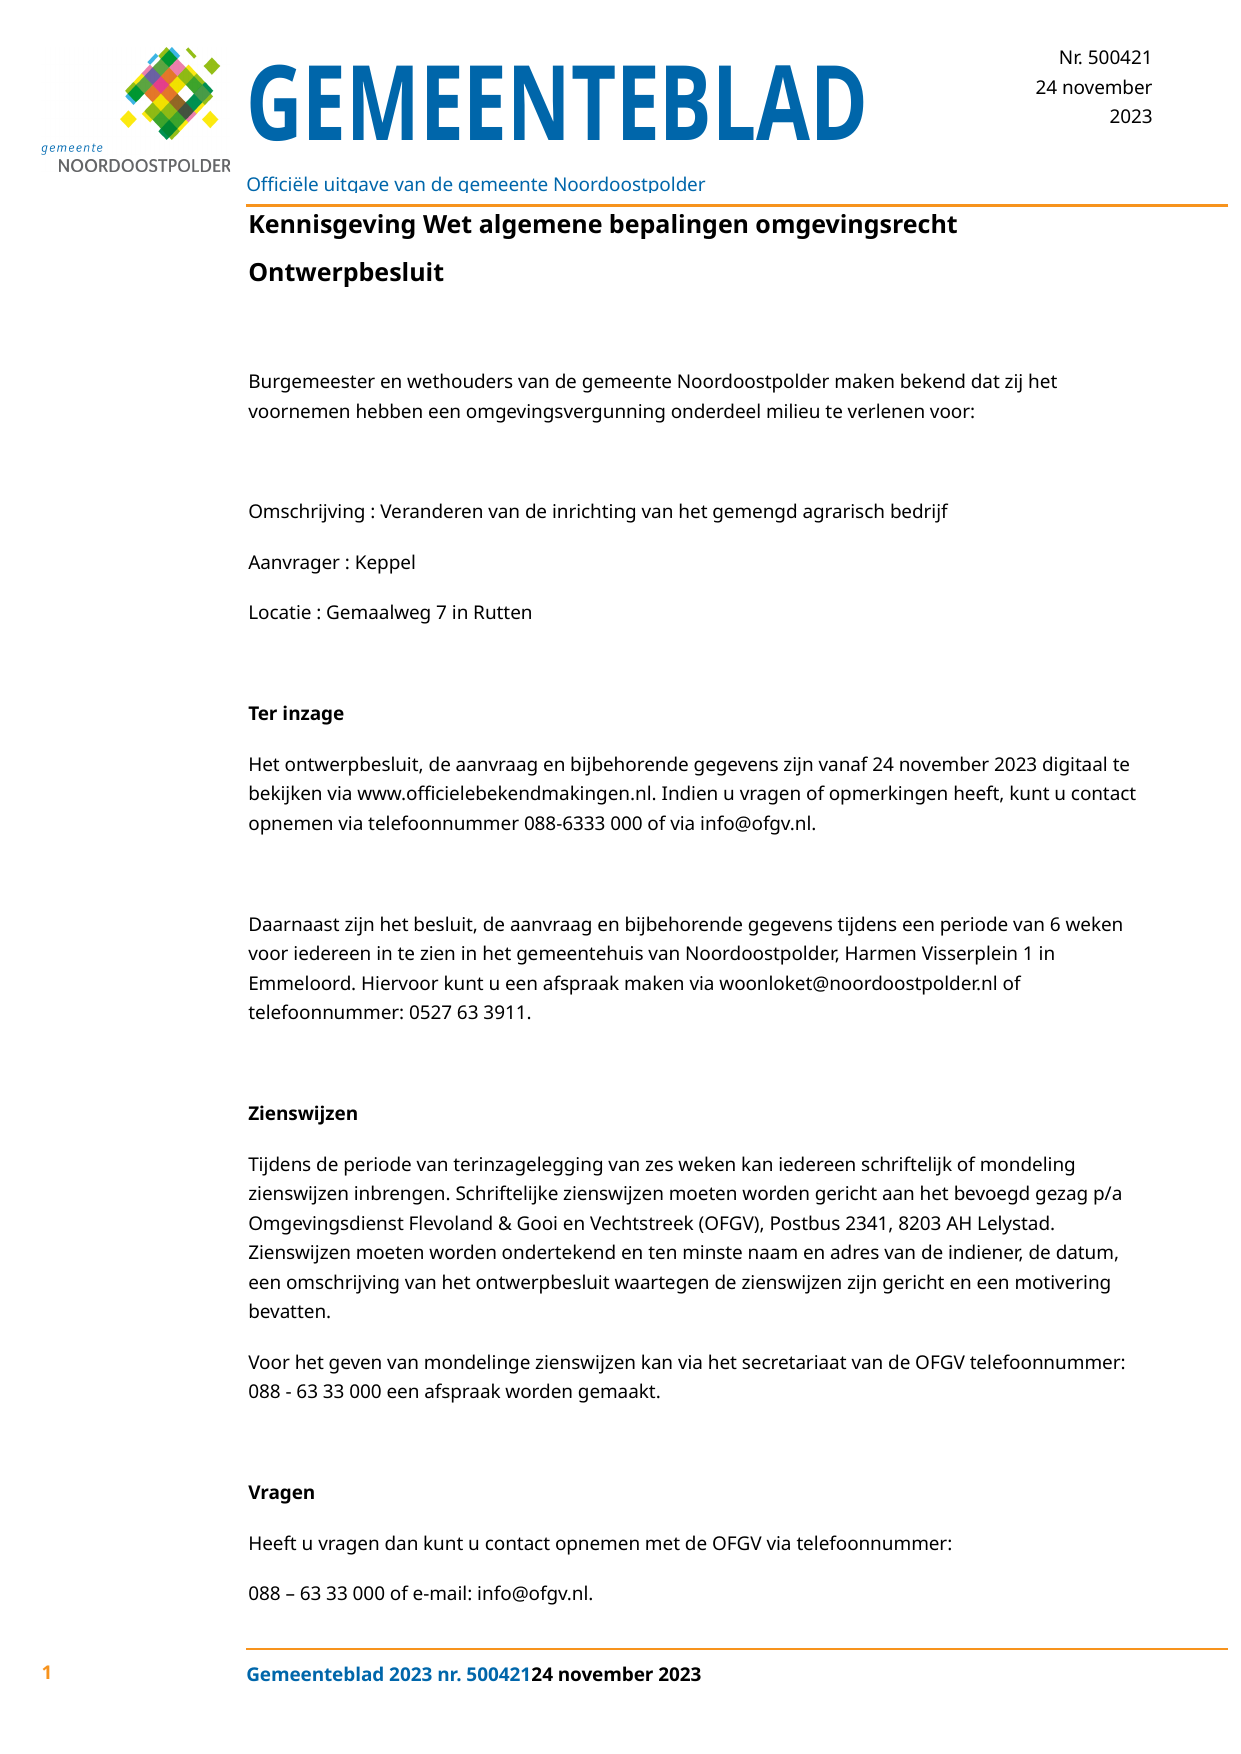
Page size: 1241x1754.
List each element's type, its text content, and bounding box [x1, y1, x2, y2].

text Het ontwerpbesluit, de aanvraag en bijbehorende gegevens zijn vanaf 24 november 2023 digitaal te bekijken via www.officielebekendmakingen.nl. Indien u vragen of opmerkingen heeft, kunt u contact opnemen via telefoonnummer 088-6333 000 of via info@ofgv.nl. [248, 751, 1152, 836]
text Vragen [248, 1479, 1152, 1505]
text Burgemeester en wethouders van de gemeente Noordoostpolder maken bekend dat zij het voornemen hebben een omgevingsvergunning onderdeel milieu te verlenen voor: [248, 368, 1152, 424]
text Daarnaast zijn het besluit, de aanvraag en bijbehorende gegevens tijdens een periode van 6 weken voor iedereen in te zien in het gemeentehuis van Noordoostpolder, Harmen Visserplein 1 in Emmeloord. Hiervoor kunt u een afspraak maken via woonloket@noordoostpolder.nl of telefoonnummer: 0527 63 3911. [248, 911, 1152, 1025]
text 088 – 63 33 000 of e-mail: info@ofgv.nl. [248, 1580, 1152, 1606]
text Aanvrager : Keppel [248, 549, 1152, 575]
text Omschrijving : Veranderen van de inrichting van het gemengd agrarisch bedrijf [248, 499, 1152, 524]
text Tijdens de periode van terinzagelegging van zes weken kan iedereen schriftelijk of mondeling zienswijzen inbrengen. Schriftelijke zienswijzen moeten worden gericht aan het bevoegd gezag p/a Omgevingsdienst Flevoland & Gooi en Vechtstreek (OFGV), Postbus 2341, 8203 AH Lelystad. Zienswijzen moeten worden ondertekend en ten minste naam en adres van de indiener, de datum, een omschrijving van het ontwerpbesluit waartegen de zienswijzen zijn gericht en een motivering bevatten. [248, 1151, 1152, 1324]
picture [41, 47, 231, 172]
text Zienswijzen [248, 1100, 1152, 1126]
text Ter inzage [248, 700, 1152, 726]
text Locatie : Gemaalweg 7 in Rutten [248, 599, 1152, 625]
text Heeft u vragen dan kunt u contact opnemen met de OFGV via telefoonnummer: [248, 1530, 1152, 1556]
text Voor het geven van mondelinge zienswijzen kan via het secretariaat van de OFGV telefoonnummer: 088 - 63 33 000 een afspraak worden gemaakt. [248, 1349, 1152, 1404]
text Kennisgeving Wet algemene bepalingen omgevingsrecht Ontwerpbesluit [248, 207, 1152, 288]
